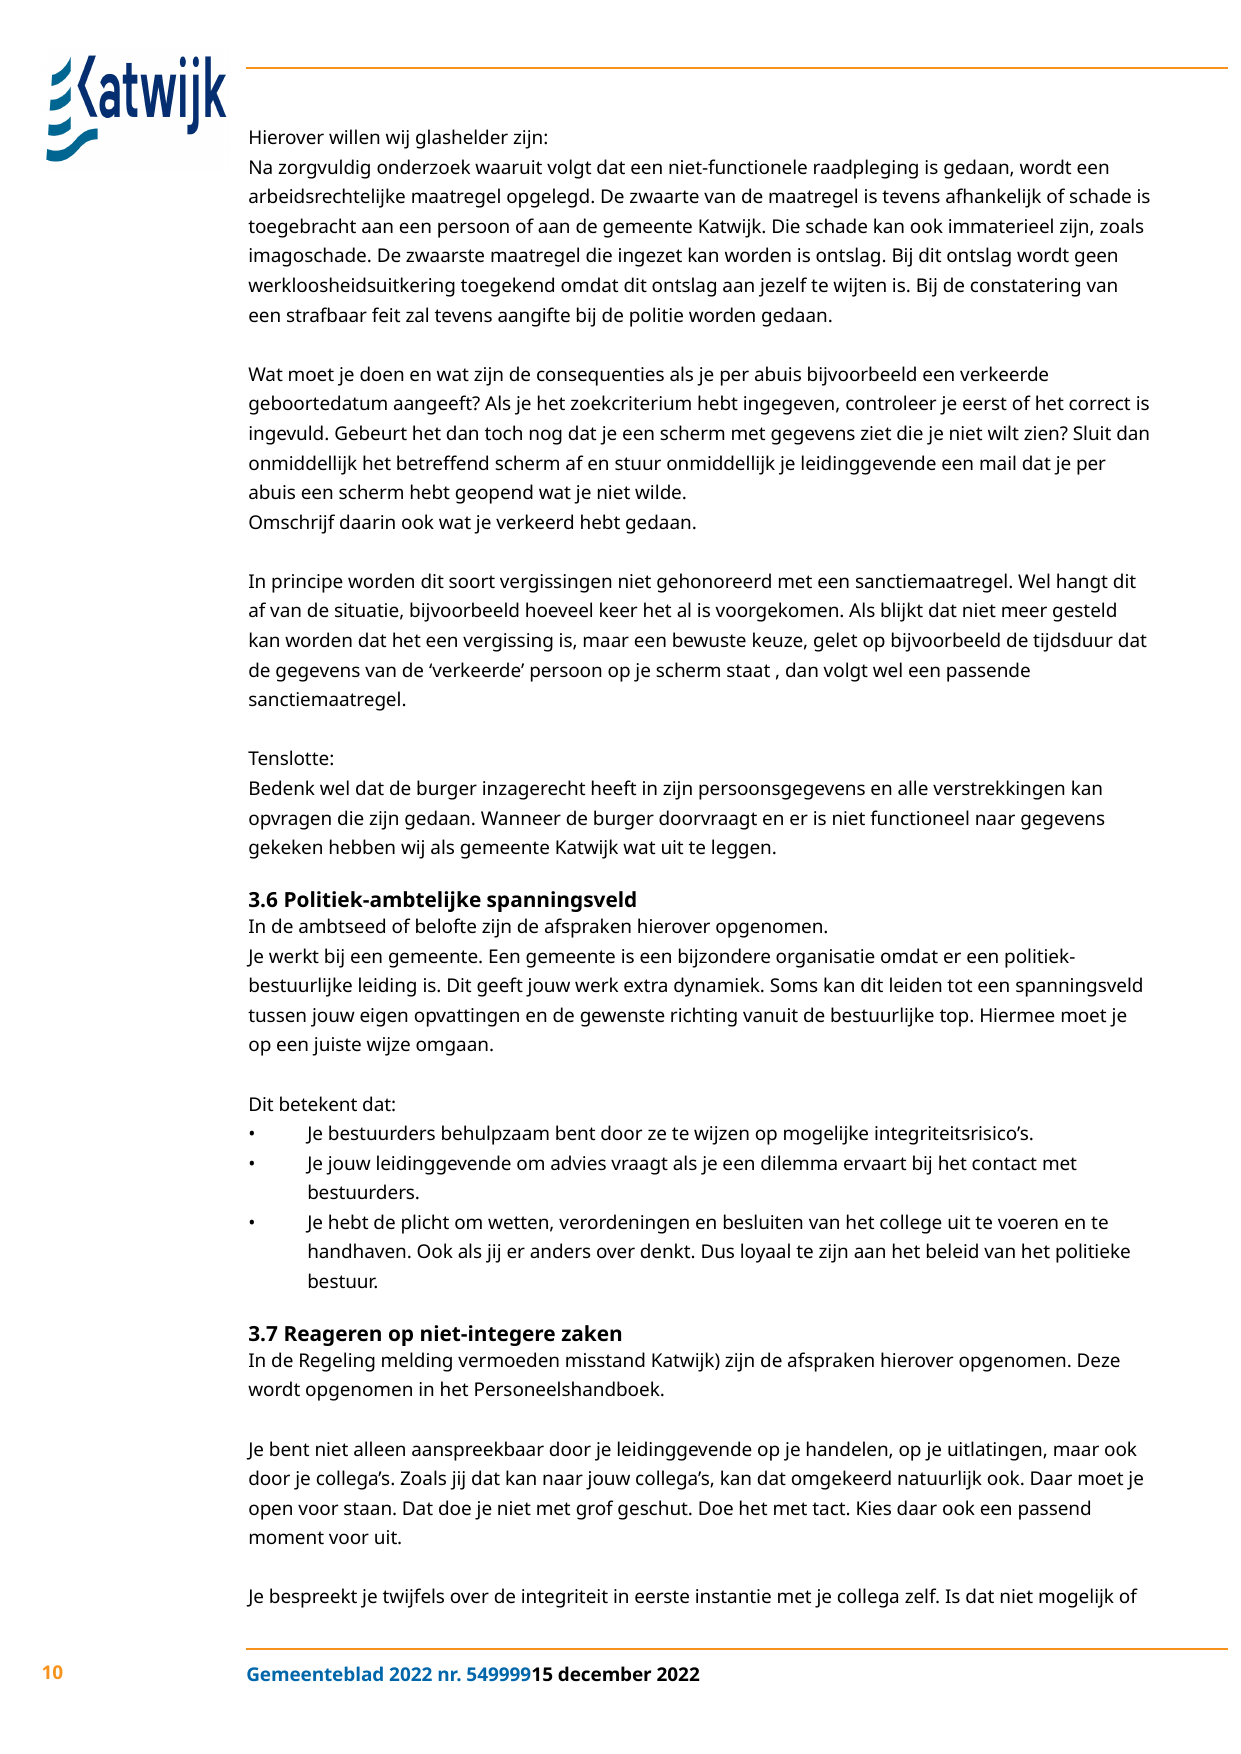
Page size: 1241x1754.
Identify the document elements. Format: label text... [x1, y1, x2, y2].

list Je bestuurders behulpzaam bent door ze te wijzen op mogelijke integriteitsrisico’s. [248, 1120, 1152, 1146]
text Omschrijf daarin ook wat je verkeerd hebt gedaan. [248, 509, 1152, 535]
text Je werkt bij een gemeente. Een gemeente is een bijzondere organisatie omdat er een politiek-bestuurlijke leiding is. Dit geeft jouw werk extra dynamiek. Soms kan dit leiden tot een spanningsveld tussen jouw eigen opvattingen en de gewenste richting vanuit de bestuurlijke top. Hiermee moet je op een juiste wijze omgaan. [248, 943, 1152, 1057]
text Tenslotte: [248, 746, 1152, 771]
text Na zorgvuldig onderzoek waaruit volgt dat een niet-functionele raadpleging is gedaan, wordt een arbeidsrechtelijke maatregel opgelegd. De zwaarte van de maatregel is tevens afhankelijk of schade is toegebracht aan een persoon of aan de gemeente Katwijk. Die schade kan ook immaterieel zijn, zoals imagoschade. De zwaarste maatregel die ingezet kan worden is ontslag. Bij dit ontslag wordt geen werkloosheidsuitkering toegekend omdat dit ontslag aan jezelf te wijten is. Bij de constatering van een strafbaar feit zal tevens aangifte bij de politie worden gedaan. [248, 154, 1152, 328]
list Je jouw leidinggevende om advies vraagt als je een dilemma ervaart bij het contact met bestuurders. [248, 1150, 1152, 1205]
text Bedenk wel dat de burger inzagerecht heeft in zijn persoonsgegevens en alle verstrekkingen kan opvragen die zijn gedaan. Wanneer de burger doorvraagt en er is niet functioneel naar gegevens gekeken hebben wij als gemeente Katwijk wat uit te leggen. [248, 775, 1152, 860]
list Je hebt de plicht om wetten, verordeningen en besluiten van het college uit te voeren en te handhaven. Ook als jij er anders over denkt. Dus loyaal te zijn aan het beleid van het politieke bestuur. [248, 1209, 1152, 1294]
text Dit betekent dat: [248, 1091, 1152, 1116]
text In principe worden dit soort vergissingen niet gehonoreerd met een sanctiemaatregel. Wel hangt dit af van de situatie, bijvoorbeeld hoeveel keer het al is voorgekomen. Als blijkt dat niet meer gesteld kan worden dat het een vergissing is, maar een bewuste keuze, gelet op bijvoorbeeld de tijdsduur dat de gegevens van de ‘verkeerde’ persoon op je scherm staat , dan volgt wel een passende sanctiemaatregel. [248, 568, 1152, 712]
text In de ambtseed of belofte zijn de afspraken hierover opgenomen. [248, 913, 1152, 939]
text In de Regeling melding vermoeden misstand Katwijk) zijn de afspraken hierover opgenomen. Deze wordt opgenomen in het Personeelshandboek. [248, 1347, 1152, 1402]
text Wat moet je doen en wat zijn de consequenties als je per abuis bijvoorbeeld een verkeerde geboortedatum aangeeft? Als je het zoekcriterium hebt ingegeven, controleer je eerst of het correct is ingevuld. Gebeurt het dan toch nog dat je een scherm met gegevens ziet die je niet wilt zien? Sluit dan onmiddellijk het betreffend scherm af en stuur onmiddellijk je leidinggevende een mail dat je per abuis een scherm hebt geopend wat je niet wilde. [248, 361, 1152, 505]
text Je bespreekt je twijfels over de integriteit in eerste instantie met je collega zelf. Is dat niet mogelijk of [248, 1584, 1152, 1609]
picture [41, 47, 231, 172]
text 3.7 Reageren op niet-integere zaken [248, 1319, 1152, 1347]
text Hierover willen wij glashelder zijn: [248, 124, 1152, 150]
text 3.6 Politiek-ambtelijke spanningsveld [248, 885, 1152, 913]
text Je bent niet alleen aanspreekbaar door je leidinggevende op je handelen, op je uitlatingen, maar ook door je collega’s. Zoals jij dat kan naar jouw collega’s, kan dat omgekeerd natuurlijk ook. Daar moet je open voor staan. Dat doe je niet met grof geschut. Doe het met tact. Kies daar ook een passend moment voor uit. [248, 1436, 1152, 1550]
